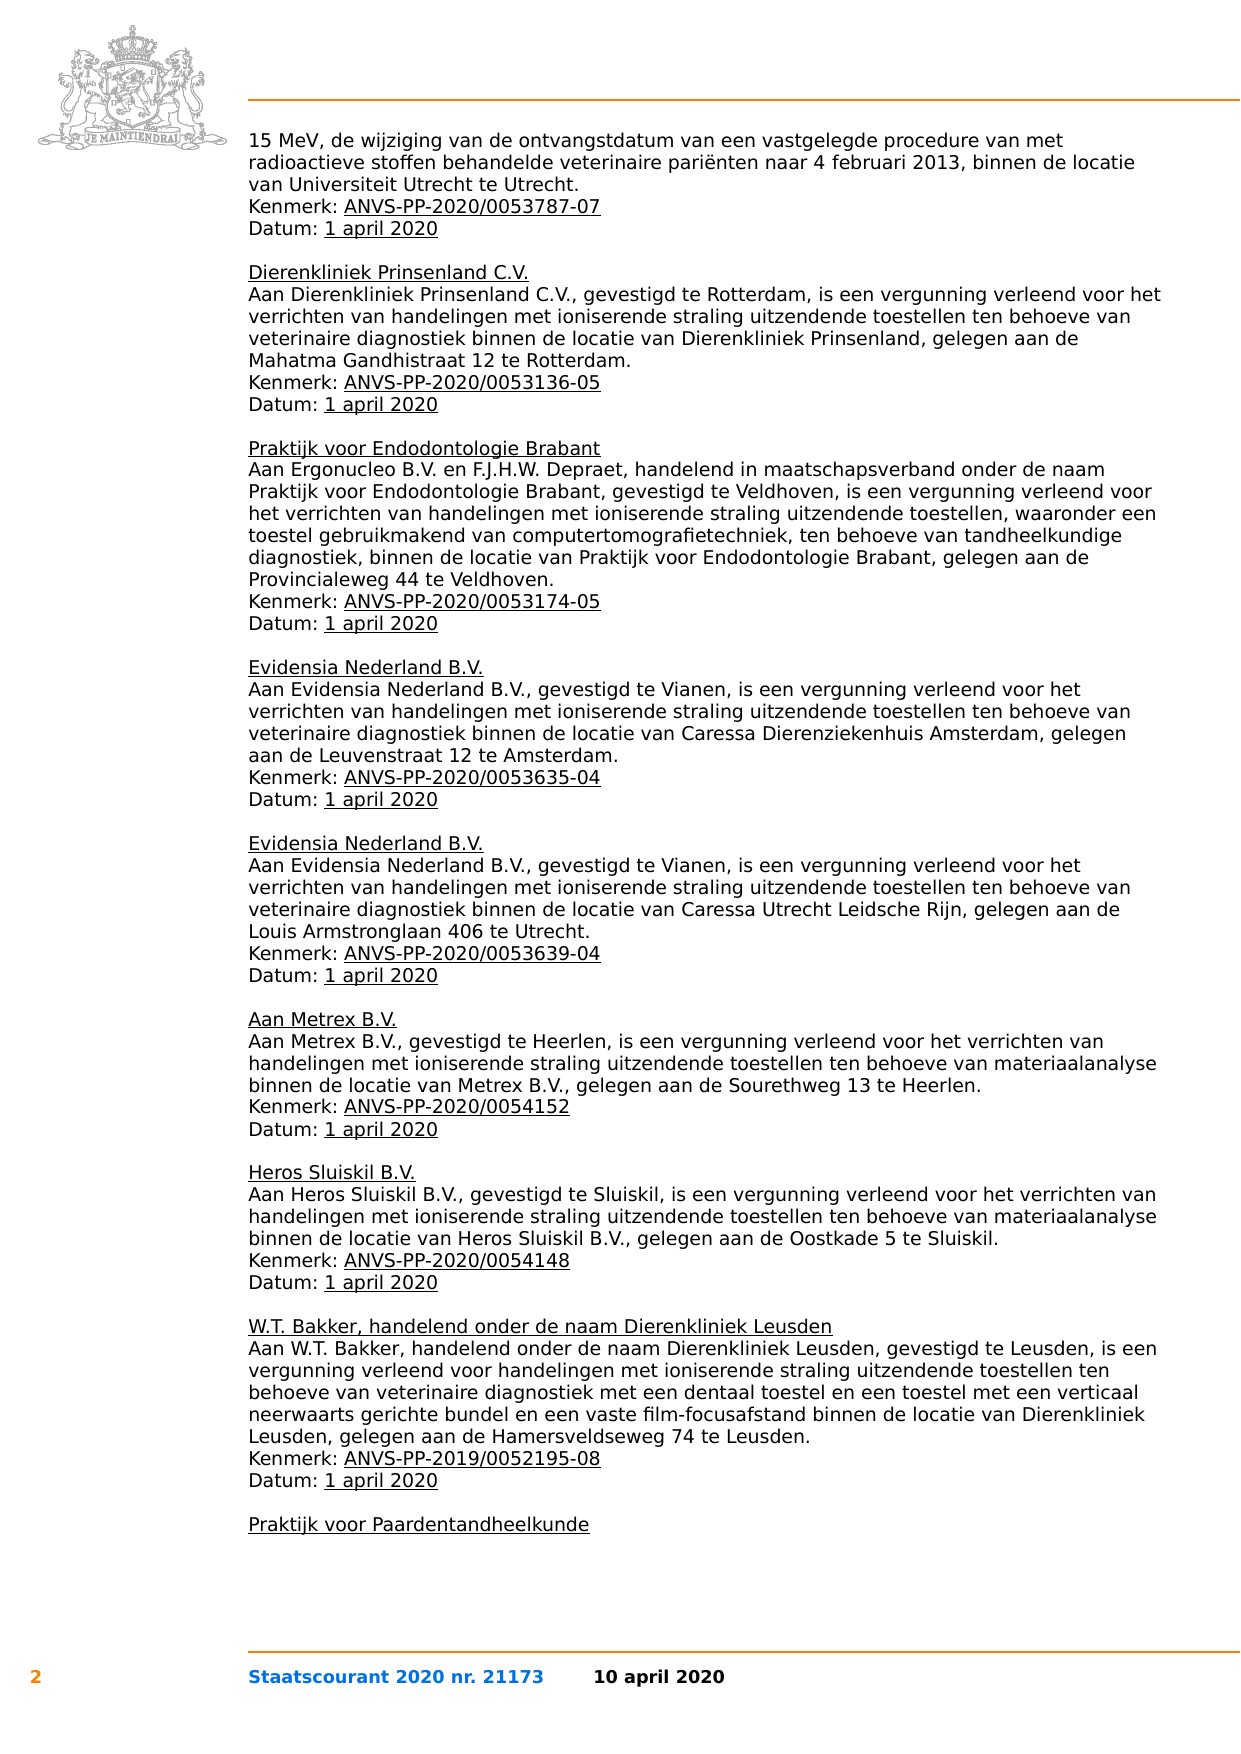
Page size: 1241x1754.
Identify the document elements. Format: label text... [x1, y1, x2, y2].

text Aan Evidensia Nederland B.V., gevestigd te Vianen, is een vergunning verleend voor het verrichten van handelingen met ioniserende straling uitzendende toestellen ten behoeve van veterinaire diagnostiek binnen de locatie van Caressa Dierenziekenhuis Amsterdam, gelegen aan de Leuvenstraat 12 te Amsterdam. [248, 679, 1163, 767]
text Kenmerk: ANVS-PP-2020/0053136-05 [248, 372, 1163, 393]
text Datum: 1 april 2020 [248, 965, 1163, 987]
text Kenmerk: ANVS-PP-2020/0054148 [248, 1250, 1163, 1272]
picture [38, 25, 227, 150]
text Kenmerk: ANVS-PP-2020/0053174-05 [248, 591, 1163, 613]
text W.T. Bakker, handelend onder de naam Dierenkliniek Leusden [248, 1316, 1163, 1338]
text Kenmerk: ANVS-PP-2020/0053787-07 [248, 196, 1163, 218]
text 15 MeV, de wijziging van de ontvangstdatum van een vastgelegde procedure van met radioactieve stoffen behandelde veterinaire pariënten naar 4 februari 2013, binnen de locatie van Universiteit Utrecht te Utrecht. [248, 130, 1163, 196]
text Datum: 1 april 2020 [248, 1470, 1163, 1492]
text Datum: 1 april 2020 [248, 789, 1163, 811]
text Datum: 1 april 2020 [248, 613, 1163, 635]
text Evidensia Nederland B.V. [248, 833, 1163, 855]
text Aan Evidensia Nederland B.V., gevestigd te Vianen, is een vergunning verleend voor het verrichten van handelingen met ioniserende straling uitzendende toestellen ten behoeve van veterinaire diagnostiek binnen de locatie van Caressa Utrecht Leidsche Rijn, gelegen aan de Louis Armstronglaan 406 te Utrecht. [248, 855, 1163, 943]
text Aan Ergonucleo B.V. en F.J.H.W. Depraet, handelend in maatschapsverband onder de naam Praktijk voor Endodontologie Brabant, gevestigd te Veldhoven, is een vergunning verleend voor het verrichten van handelingen met ioniserende straling uitzendende toestellen, waaronder een toestel gebruikmakend van computertomografietechniek, ten behoeve van tandheelkundige diagnostiek, binnen de locatie van Praktijk voor Endodontologie Brabant, gelegen aan de Provincialeweg 44 te Veldhoven. [248, 459, 1163, 591]
text Datum: 1 april 2020 [248, 393, 1163, 416]
text Aan Metrex B.V. [248, 1008, 1163, 1031]
text Heros Sluiskil B.V. [248, 1162, 1163, 1184]
text Kenmerk: ANVS-PP-2019/0052195-08 [248, 1448, 1163, 1470]
text Datum: 1 april 2020 [248, 218, 1163, 240]
text Datum: 1 april 2020 [248, 1272, 1163, 1294]
text Aan W.T. Bakker, handelend onder de naam Dierenkliniek Leusden, gevestigd te Leusden, is een vergunning verleend voor handelingen met ioniserende straling uitzendende toestellen ten behoeve van veterinaire diagnostiek met een dentaal toestel en een toestel met een verticaal neerwaarts gerichte bundel en een vaste film-focusafstand binnen de locatie van Dierenkliniek Leusden, gelegen aan de Hamersveldseweg 74 te Leusden. [248, 1338, 1163, 1448]
text Praktijk voor Endodontologie Brabant [248, 437, 1163, 459]
text Dierenkliniek Prinsenland C.V. [248, 262, 1163, 284]
text Aan Heros Sluiskil B.V., gevestigd te Sluiskil, is een vergunning verleend voor het verrichten van handelingen met ioniserende straling uitzendende toestellen ten behoeve van materiaalanalyse binnen de locatie van Heros Sluiskil B.V., gelegen aan de Oostkade 5 te Sluiskil. [248, 1184, 1163, 1250]
text Kenmerk: ANVS-PP-2020/0053639-04 [248, 943, 1163, 965]
text Aan Metrex B.V., gevestigd te Heerlen, is een vergunning verleend voor het verrichten van handelingen met ioniserende straling uitzendende toestellen ten behoeve van materiaalanalyse binnen de locatie van Metrex B.V., gelegen aan de Sourethweg 13 te Heerlen. [248, 1031, 1163, 1096]
text Evidensia Nederland B.V. [248, 657, 1163, 679]
text Kenmerk: ANVS-PP-2020/0054152 [248, 1096, 1163, 1118]
text Praktijk voor Paardentandheelkunde [248, 1514, 1163, 1536]
text Kenmerk: ANVS-PP-2020/0053635-04 [248, 767, 1163, 789]
text Aan Dierenkliniek Prinsenland C.V., gevestigd te Rotterdam, is een vergunning verleend voor het verrichten van handelingen met ioniserende straling uitzendende toestellen ten behoeve van veterinaire diagnostiek binnen de locatie van Dierenkliniek Prinsenland, gelegen aan de Mahatma Gandhistraat 12 te Rotterdam. [248, 284, 1163, 372]
text Datum: 1 april 2020 [248, 1118, 1163, 1140]
